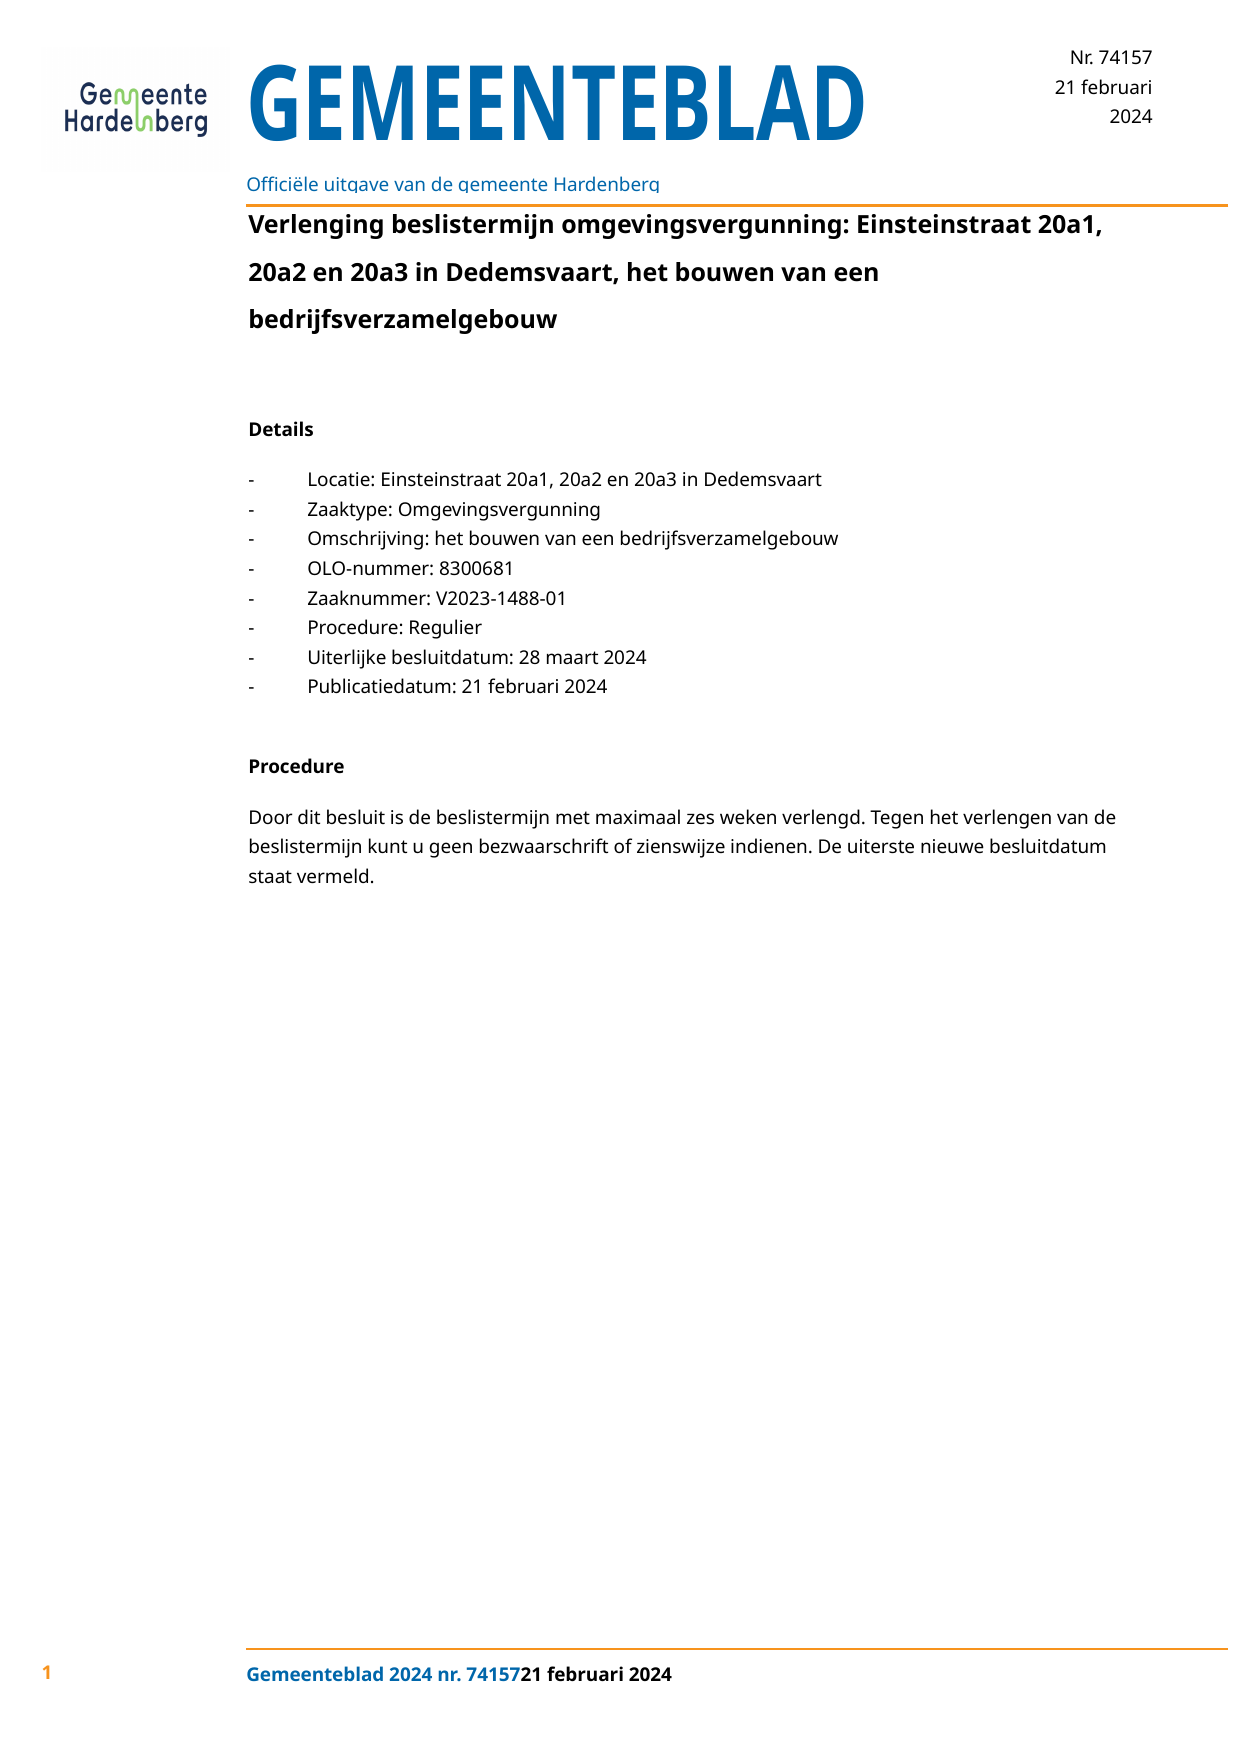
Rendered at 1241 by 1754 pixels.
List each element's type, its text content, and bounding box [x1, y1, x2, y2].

picture [41, 47, 231, 172]
list Zaaknummer: V2023-1488-01 [248, 585, 1152, 610]
text Door dit besluit is de beslistermijn met maximaal zes weken verlengd. Tegen het verlengen van de beslistermijn kunt u geen bezwaarschrift of zienswijze indienen. De uiterste nieuwe besluitdatum staat vermeld. [248, 804, 1152, 889]
text Verlenging beslistermijn omgevingsvergunning: Einsteinstraat 20a1, 20a2 en 20a3 in Dedemsvaart, het bouwen van een bedrijfsverzamelgebouw [248, 207, 1152, 336]
list Omschrijving: het bouwen van een bedrijfsverzamelgebouw [248, 526, 1152, 551]
list Publicatiedatum: 21 februari 2024 [248, 673, 1152, 699]
list OLO-nummer: 8300681 [248, 555, 1152, 581]
text Procedure [248, 753, 1152, 779]
list Uiterlijke besluitdatum: 28 maart 2024 [248, 644, 1152, 669]
list Procedure: Regulier [248, 614, 1152, 640]
list Zaaktype: Omgevingsvergunning [248, 496, 1152, 522]
list Locatie: Einsteinstraat 20a1, 20a2 en 20a3 in Dedemsvaart [248, 466, 1152, 492]
text Details [248, 416, 1152, 442]
